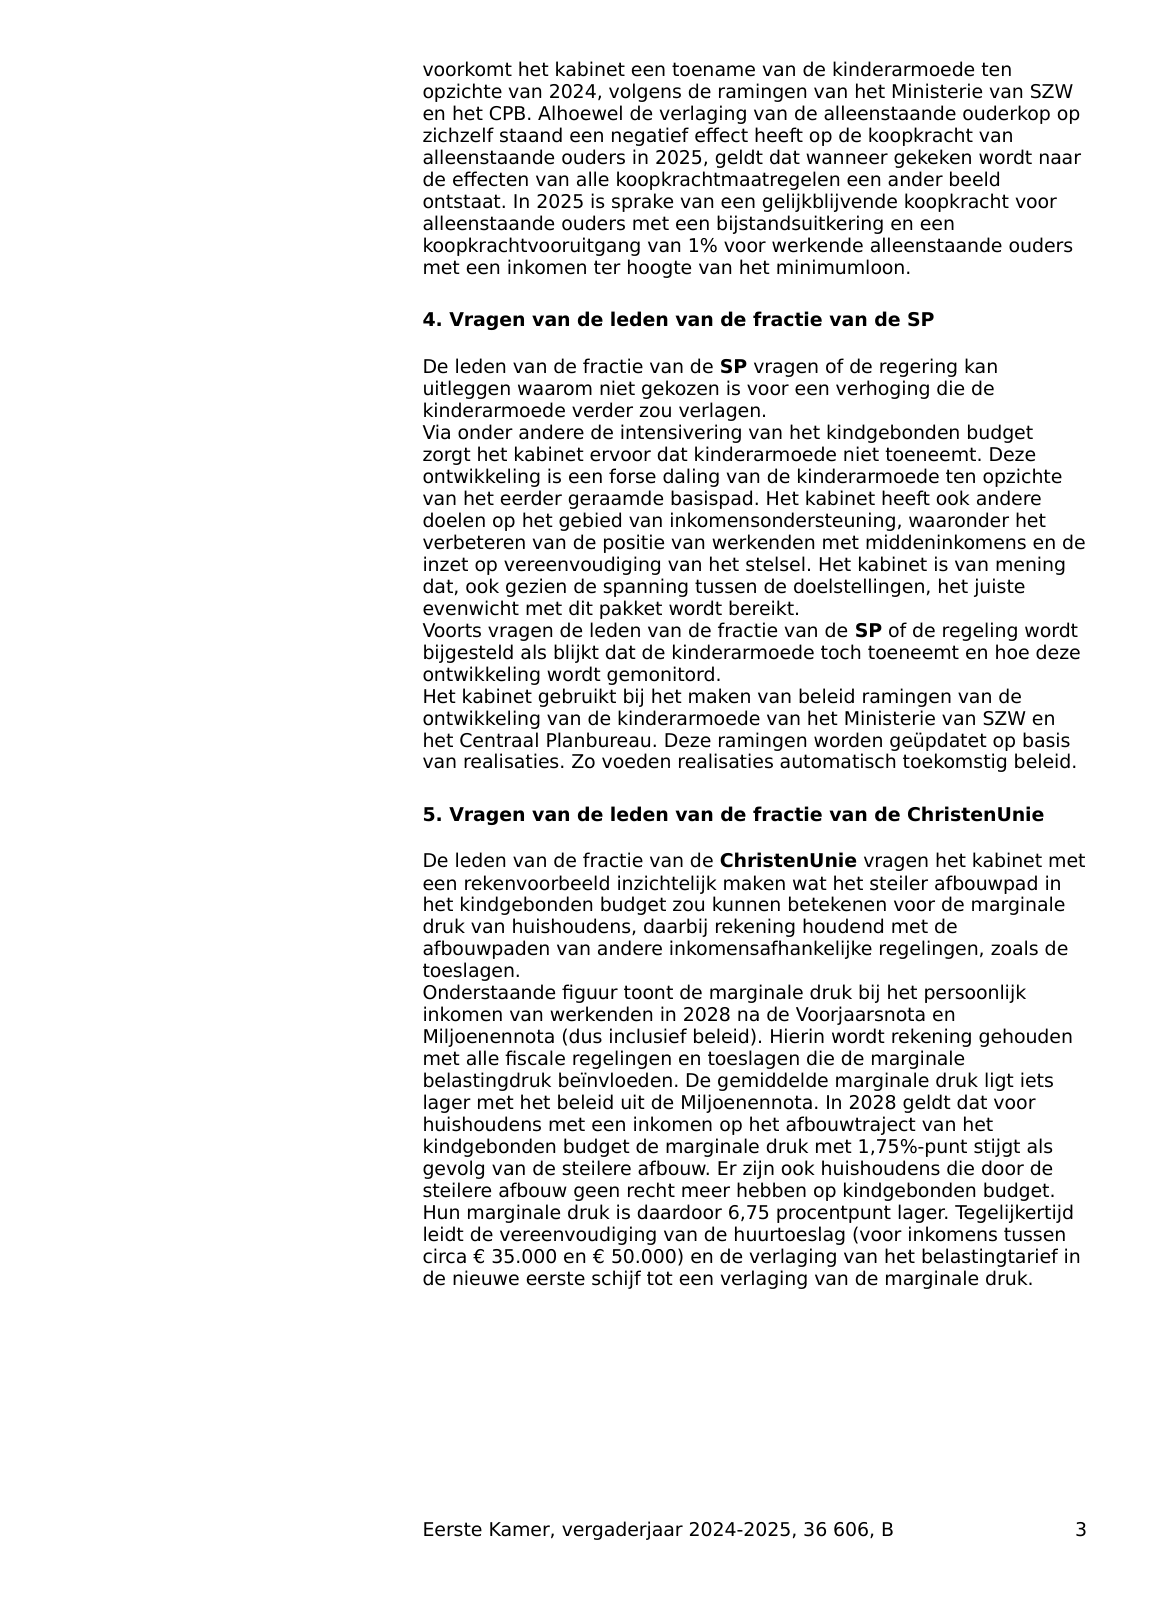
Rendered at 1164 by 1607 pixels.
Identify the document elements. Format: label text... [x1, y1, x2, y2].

text Het kabinet gebruikt bij het maken van beleid ramingen van de ontwikkeling van de kinderarmoede van het Ministerie van SZW en het Centraal Planbureau. Deze ramingen worden geüpdatet op basis van realisaties. Zo voeden realisaties automatisch toekomstig beleid. [422, 686, 1087, 773]
text Voorts vragen de leden van de fractie van de SP of de regeling wordt bijgesteld als blijkt dat de kinderarmoede toch toeneemt en hoe deze ontwikkeling wordt gemonitord. [422, 619, 1087, 686]
text De leden van de fractie van de ChristenUnie vragen het kabinet met een rekenvoorbeeld inzichtelijk maken wat het steiler afbouwpad in het kindgebonden budget zou kunnen betekenen voor de marginale druk van huishoudens, daarbij rekening houdend met de afbouwpaden van andere inkomensafhankelijke regelingen, zoals de toeslagen. [422, 850, 1087, 982]
subtitle 5. Vragen van de leden van de fractie van de ChristenUnie [422, 803, 1087, 825]
text Via onder andere de intensivering van het kindgebonden budget zorgt het kabinet ervoor dat kinderarmoede niet toeneemt. Deze ontwikkeling is een forse daling van de kinderarmoede ten opzichte van het eerder geraamde basispad. Het kabinet heeft ook andere doelen op het gebied van inkomensondersteuning, waaronder het verbeteren van de positie van werkenden met middeninkomens en de inzet op vereenvoudiging van het stelsel. Het kabinet is van mening dat, ook gezien de spanning tussen de doelstellingen, het juiste evenwicht met dit pakket wordt bereikt. [422, 422, 1087, 619]
text voorkomt het kabinet een toename van de kinderarmoede ten opzichte van 2024, volgens de ramingen van het Ministerie van SZW en het CPB. Alhoewel de verlaging van de alleenstaande ouderkop op zichzelf staand een negatief effect heeft op de koopkracht van alleenstaande ouders in 2025, geldt dat wanneer gekeken wordt naar de effecten van alle koopkrachtmaatregelen een ander beeld ontstaat. In 2025 is sprake van een gelijkblijvende koopkracht voor alleenstaande ouders met een bijstandsuitkering en een koopkrachtvooruitgang van 1% voor werkende alleenstaande ouders met een inkomen ter hoogte van het minimumloon. [422, 59, 1087, 279]
subtitle 4. Vragen van de leden van de fractie van de SP [422, 309, 1087, 331]
text Onderstaande figuur toont de marginale druk bij het persoonlijk inkomen van werkenden in 2028 na de Voorjaarsnota en Miljoenennota (dus inclusief beleid). Hierin wordt rekening gehouden met alle fiscale regelingen en toeslagen die de marginale belastingdruk beïnvloeden. De gemiddelde marginale druk ligt iets lager met het beleid uit de Miljoenennota. In 2028 geldt dat voor huishoudens met een inkomen op het afbouwtraject van het kindgebonden budget de marginale druk met 1,75%-punt stijgt als gevolg van de steilere afbouw. Er zijn ook huishoudens die door de steilere afbouw geen recht meer hebben op kindgebonden budget. Hun marginale druk is daardoor 6,75 procentpunt lager. Tegelijkertijd leidt de vereenvoudiging van de huurtoeslag (voor inkomens tussen circa € 35.000 en € 50.000) en de verlaging van het belastingtarief in de nieuwe eerste schijf tot een verlaging van de marginale druk. [422, 982, 1087, 1290]
text De leden van de fractie van de SP vragen of de regering kan uitleggen waarom niet gekozen is voor een verhoging die de kinderarmoede verder zou verlagen. [422, 356, 1087, 422]
